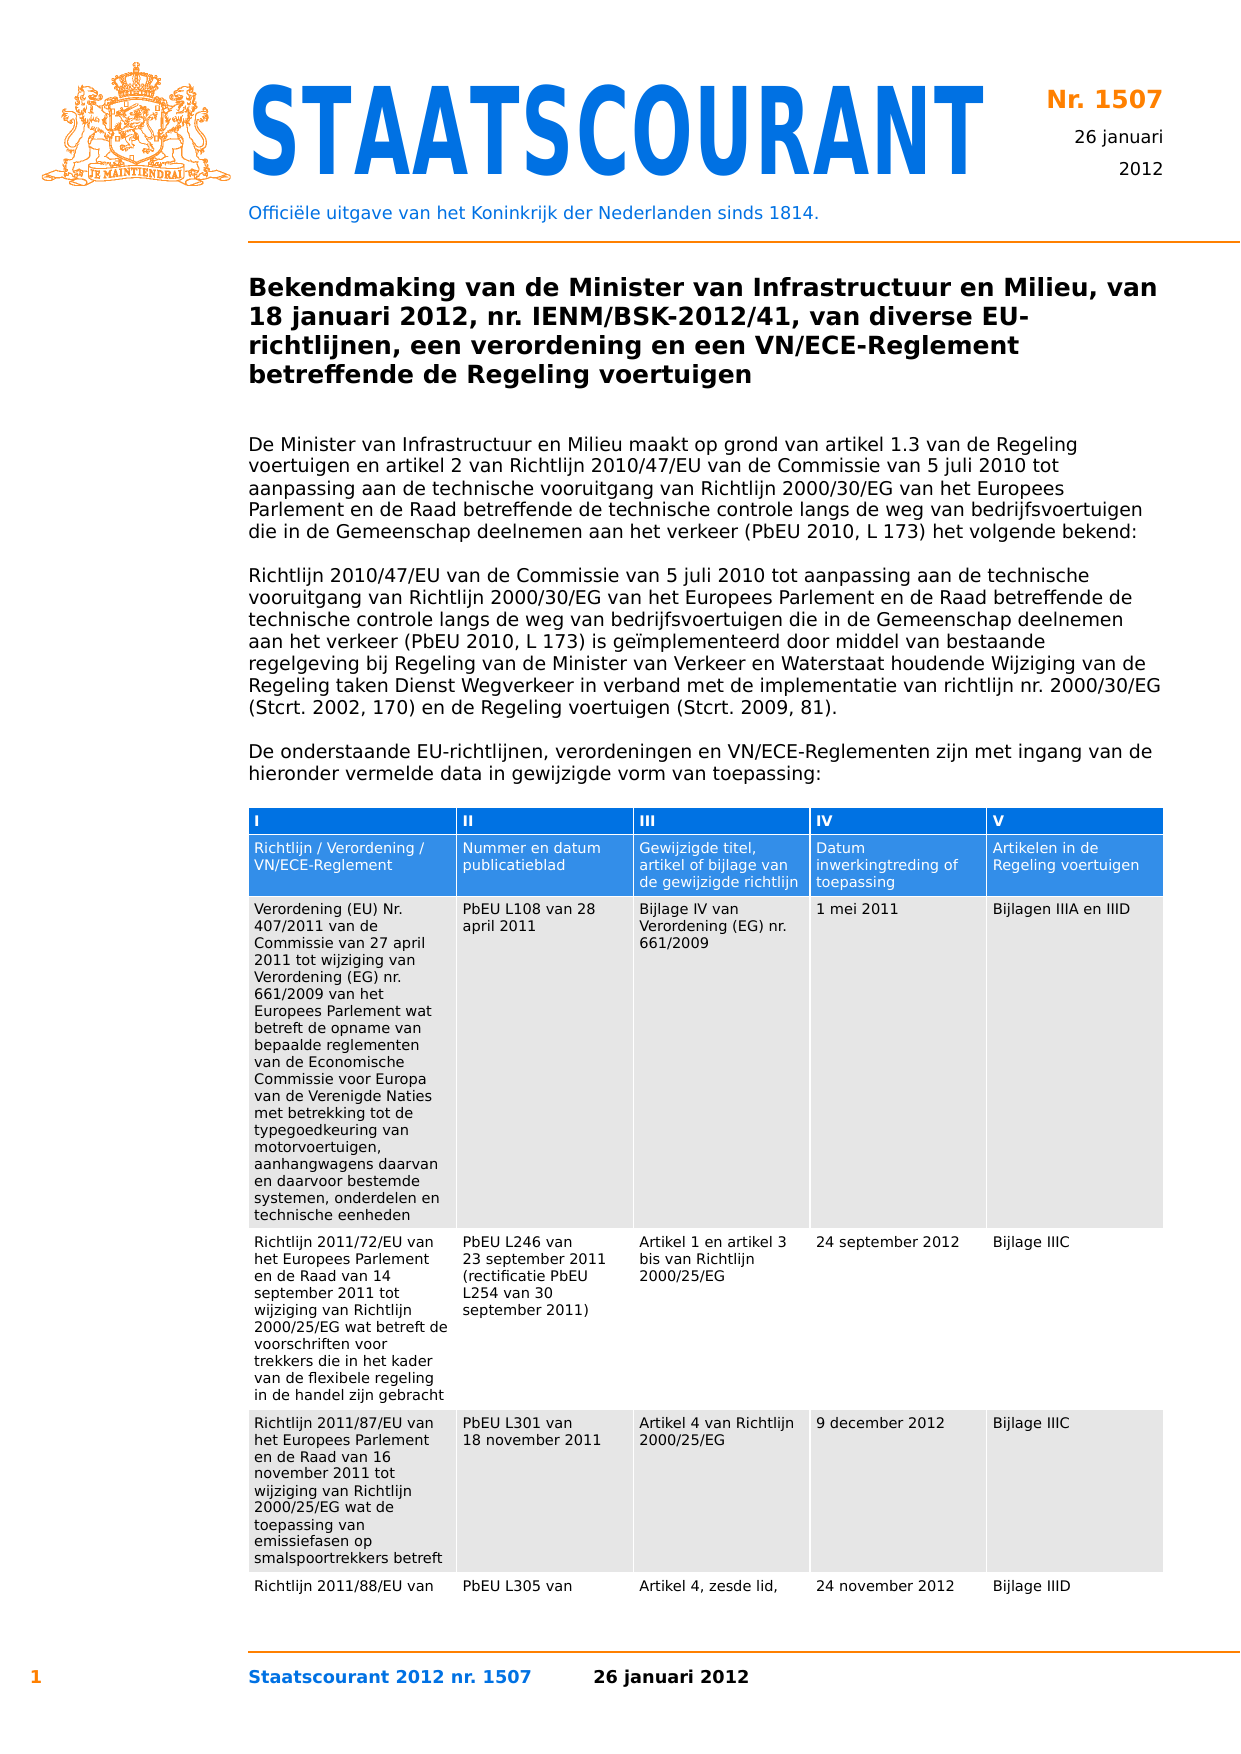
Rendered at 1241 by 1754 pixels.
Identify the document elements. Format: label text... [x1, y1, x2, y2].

subtitle Bekendmaking van de Minister van Infrastructuur en Milieu, van 18 januari 2012, nr. IENM/BSK-2012/41, van diverse EU-richtlijnen, een verordening en een VN/ECE-Reglement betreffende de Regeling voertuigen [248, 273, 1163, 390]
text De onderstaande EU-richtlijnen, verordeningen en VN/ECE-Reglementen zijn met ingang van de hieronder vermelde data in gewijzigde vorm van toepassing: [248, 741, 1163, 785]
table_header STAATSCOURANT [248, 62, 998, 203]
table_cell PbEU L246 van 23 september 2011 (rectificatie PbEU L254 van 30 september 2011) [457, 1230, 633, 1409]
table_cell Verordening (EU) Nr. 407/2011 van de Commissie van 27 april 2011 tot wijziging van Verordening (EG) nr. 661/2009 van het Europees Parlement wat betreft de opname van bepaalde reglementen van de Economische Commissie voor Europa van de Verenigde Naties met betrekking tot de typegoedkeuring van motorvoertuigen, aanhangwagens daarvan en daarvoor bestemde systemen, onderdelen en technische eenheden [249, 897, 456, 1228]
table_header II [457, 808, 633, 834]
table_header Nr. 1507 [998, 62, 1240, 121]
table_cell Richtlijn 2011/88/EU van [249, 1573, 456, 1599]
table_cell Gewijzigde titel, artikel of bijlage van de gewijzigde richtlijn [634, 835, 809, 896]
table_cell 24 november 2012 [811, 1573, 986, 1599]
table_cell Bijlage IV van Verordening (EG) nr. 661/2009 [634, 897, 809, 1228]
table_cell Officiële uitgave van het Koninkrijk der Nederlanden sinds 1814. [248, 203, 1240, 241]
table_cell Richtlijn / Verordening / VN/ECE-Reglement [249, 835, 456, 896]
table_cell Datum inwerkingtreding of toepassing [811, 835, 986, 896]
table_cell PbEU L108 van 28 april 2011 [457, 897, 633, 1228]
text Richtlijn 2010/47/EU van de Commissie van 5 juli 2010 tot aanpassing aan de technische vooruitgang van Richtlijn 2000/30/EG van het Europees Parlement en de Raad betreffende de technische controle langs de weg van bedrijfsvoertuigen die in de Gemeenschap deelnemen aan het verkeer (PbEU 2010, L 173) is geïmplementeerd door middel van bestaande regelgeving bij Regeling van de Minister van Verkeer en Waterstaat houdende Wijziging van de Regeling taken Dienst Wegverkeer in verband met de implementatie van richtlijn nr. 2000/30/EG (Stcrt. 2002, 170) en de Regeling voertuigen (Stcrt. 2009, 81). [248, 565, 1163, 719]
table_cell 2012 [998, 153, 1240, 203]
table_header III [634, 808, 809, 834]
table_cell Artikelen in de Regeling voertuigen [987, 835, 1163, 896]
table_cell Richtlijn 2011/72/EU van het Europees Parlement en de Raad van 14 september 2011 tot wijziging van Richtlijn 2000/25/EG wat betreft de voorschriften voor trekkers die in het kader van de flexibele regeling in de handel zijn gebracht [249, 1230, 456, 1409]
table_cell 9 december 2012 [811, 1410, 986, 1572]
table_cell Bijlagen IIIA en IIID [987, 897, 1163, 1228]
picture [41, 62, 231, 186]
table_cell Bijlage IIIC [987, 1410, 1163, 1572]
table_cell Artikel 4, zesde lid, [634, 1573, 809, 1599]
table_cell Artikel 4 van Richtlijn 2000/25/EG [634, 1410, 809, 1572]
table_cell Bijlage IIID [987, 1573, 1163, 1599]
table_cell 1 mei 2011 [811, 897, 986, 1228]
table_cell Richtlijn 2011/87/EU van het Europees Parlement en de Raad van 16 november 2011 tot wijziging van Richtlijn 2000/25/EG wat de toepassing van emissiefasen op smalspoortrekkers betreft [249, 1410, 456, 1572]
table_cell Nummer en datum publicatieblad [457, 835, 633, 896]
table_header V [987, 808, 1163, 834]
table_cell 26 januari [998, 121, 1240, 153]
table_cell 24 september 2012 [811, 1230, 986, 1409]
table_header IV [811, 808, 986, 834]
table_header I [249, 808, 456, 834]
table_header [25, 62, 248, 241]
table_cell PbEU L305 van [457, 1573, 633, 1599]
table_cell Bijlage IIIC [987, 1230, 1163, 1409]
table_cell Artikel 1 en artikel 3 bis van Richtlijn 2000/25/EG [634, 1230, 809, 1409]
text De Minister van Infrastructuur en Milieu maakt op grond van artikel 1.3 van de Regeling voertuigen en artikel 2 van Richtlijn 2010/47/EU van de Commissie van 5 juli 2010 tot aanpassing aan de technische vooruitgang van Richtlijn 2000/30/EG van het Europees Parlement en de Raad betreffende de technische controle langs de weg van bedrijfsvoertuigen die in de Gemeenschap deelnemen aan het verkeer (PbEU 2010, L 173) het volgende bekend: [248, 433, 1163, 543]
table_cell PbEU L301 van 18 november 2011 [457, 1410, 633, 1572]
